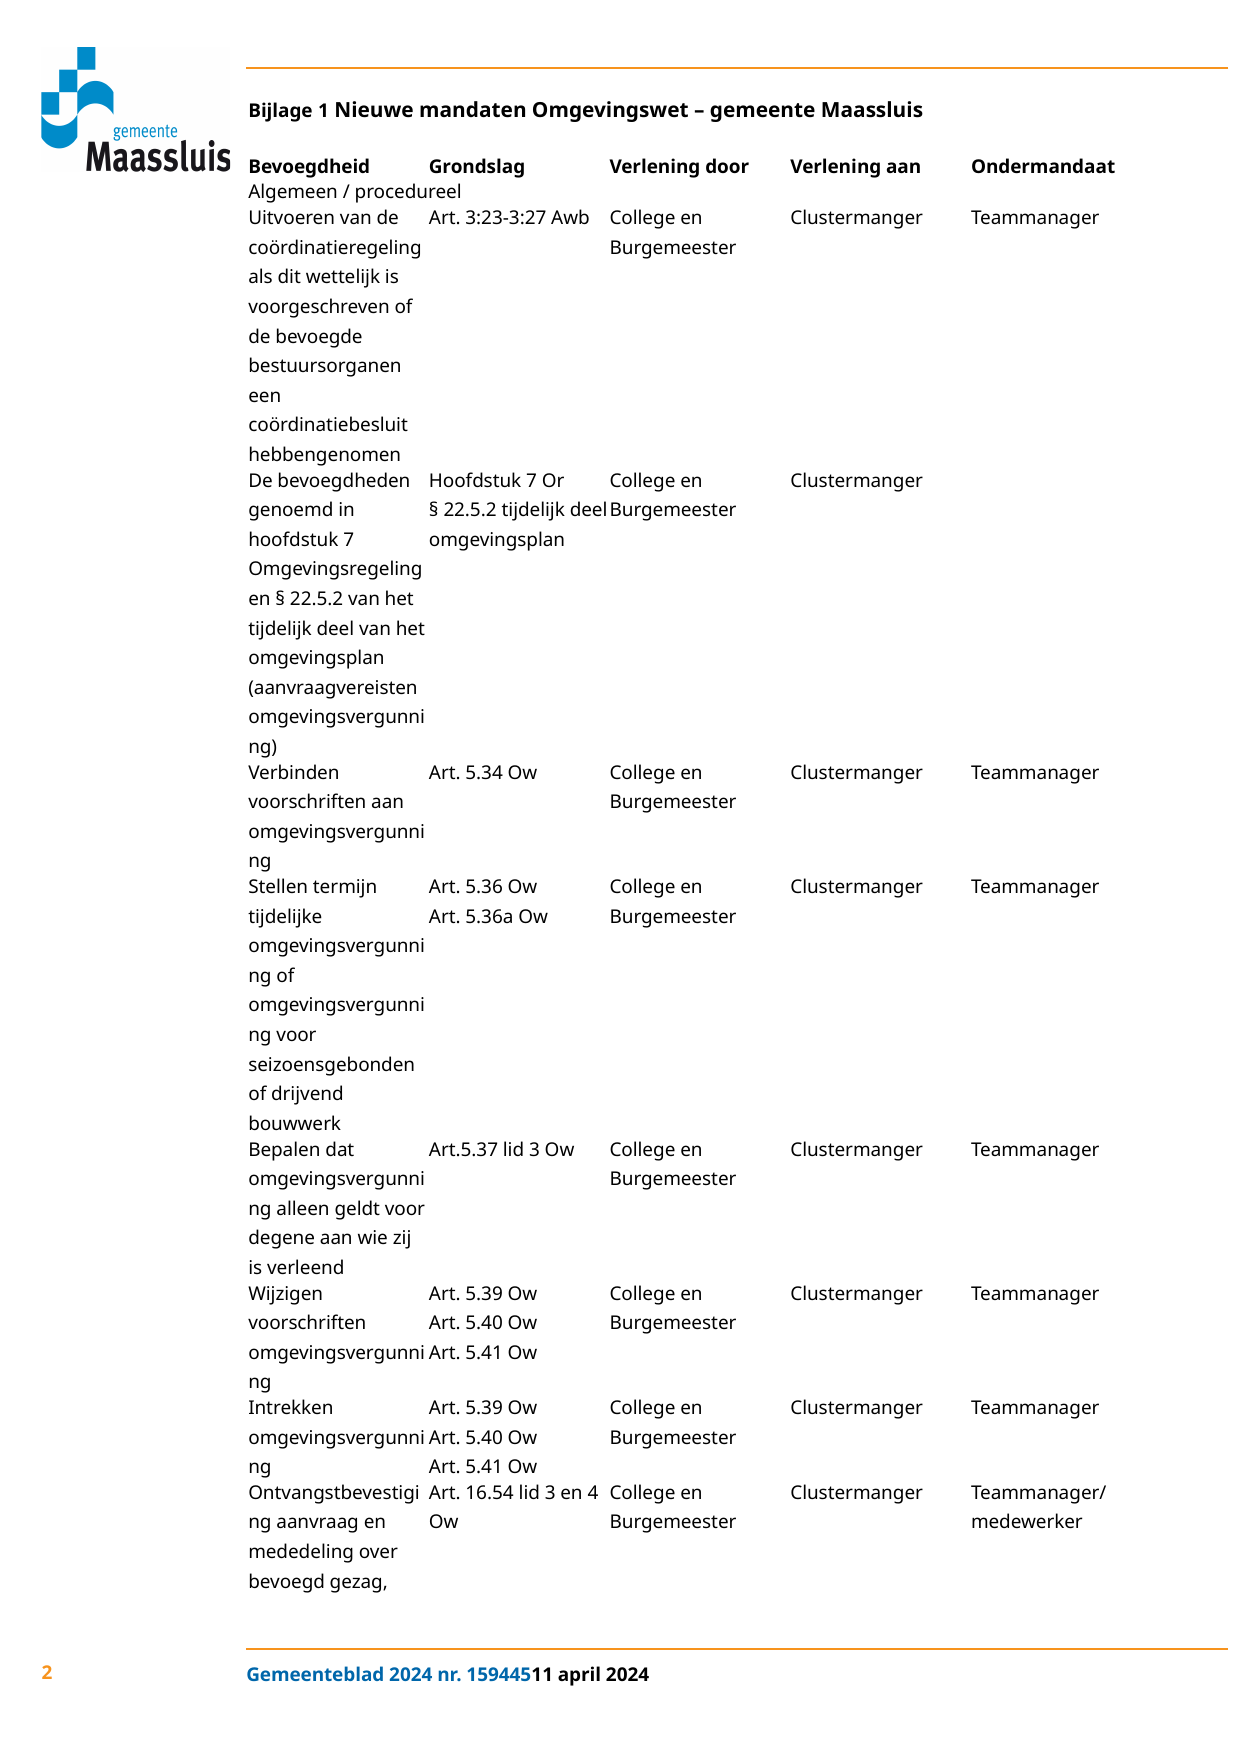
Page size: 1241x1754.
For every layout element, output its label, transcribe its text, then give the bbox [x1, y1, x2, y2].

table_cell Art.5.37 lid 3 Ow [429, 1136, 609, 1280]
table_cell Teammanager/medewerker [971, 1479, 1152, 1594]
table_cell College en Burgemeester [609, 1136, 790, 1280]
table_cell Art. 16.54 lid 3 en 4 Ow [429, 1479, 609, 1594]
table_header Ondermandaat [971, 153, 1152, 179]
table_cell [609, 179, 790, 204]
table_cell Bepalen dat omgevingsvergunning alleen geldt voor degene aan wie zij is verleend [248, 1136, 429, 1280]
table_cell Clustermanger [790, 205, 971, 467]
picture [41, 47, 77, 92]
table_cell Clustermanger [790, 467, 971, 759]
table_header Bevoegdheid [248, 153, 429, 179]
table_cell Teammanager [971, 1280, 1152, 1394]
table_cell [971, 179, 1152, 204]
table_cell Clustermanger [790, 1280, 971, 1394]
table_cell Clustermanger [790, 1479, 971, 1594]
table_cell Art. 5.36 Ow Art. 5.36a Ow [429, 873, 609, 1136]
table_header Grondslag [429, 153, 609, 179]
table_cell Art. 5.39 Ow Art. 5.40 Ow Art. 5.41 Ow [429, 1280, 609, 1394]
table_cell Ontvangstbevestiging aanvraag en mededeling over bevoegd gezag, [248, 1479, 429, 1594]
table_cell Verbinden voorschriften aan omgevingsvergunning [248, 759, 429, 873]
table_cell College en Burgemeester [609, 1479, 790, 1594]
table_cell Stellen termijn tijdelijke omgevingsvergunning of omgevingsvergunning voor seizoensgebonden of drijvend bouwwerk [248, 873, 429, 1136]
table_header Verlening aan [790, 153, 971, 179]
table_cell College en Burgemeester [609, 873, 790, 1136]
table_cell De bevoegdheden genoemd in hoofdstuk 7 Omgevingsregeling en § 22.5.2 van het tijdelijk deel van het omgevingsplan (aanvraagvereisten omgevingsvergunning) [248, 467, 429, 759]
table_cell College en Burgemeester [609, 467, 790, 759]
table_cell [790, 179, 971, 204]
table_cell Teammanager [971, 205, 1152, 467]
picture [41, 47, 231, 172]
table_cell College en Burgemeester [609, 759, 790, 873]
table_header Verlening door [609, 153, 790, 179]
table_cell Teammanager [971, 759, 1152, 873]
table_cell Teammanager [971, 873, 1152, 1136]
table_cell Teammanager [971, 1136, 1152, 1280]
table_cell Wijzigen voorschriften omgevingsvergunning [248, 1280, 429, 1394]
table_cell Clustermanger [790, 1136, 971, 1280]
table_cell Art. 3:23-3:27 Awb [429, 205, 609, 467]
table_cell Art. 5.39 Ow Art. 5.40 Ow Art. 5.41 Ow [429, 1394, 609, 1479]
table_cell Algemeen / procedureel [248, 179, 609, 204]
table_cell College en Burgemeester [609, 1394, 790, 1479]
table_cell College en Burgemeester [609, 205, 790, 467]
text Bijlage 1 Nieuwe mandaten Omgevingswet – gemeente Maassluis [248, 95, 1152, 123]
table_cell Uitvoeren van de coördinatieregeling als dit wettelijk is voorgeschreven of de bevoegde bestuursorganen een coördinatiebesluit hebbengenomen [248, 205, 429, 467]
table_cell College en Burgemeester [609, 1280, 790, 1394]
table_cell Clustermanger [790, 759, 971, 873]
table_cell [971, 467, 1152, 759]
table_cell Teammanager [971, 1394, 1152, 1479]
table_cell Hoofdstuk 7 Or § 22.5.2 tijdelijk deel omgevingsplan [429, 467, 609, 759]
table_cell Clustermanger [790, 1394, 971, 1479]
table_cell Clustermanger [790, 873, 971, 1136]
table_cell Intrekken omgevingsvergunning [248, 1394, 429, 1479]
table_cell Art. 5.34 Ow [429, 759, 609, 873]
